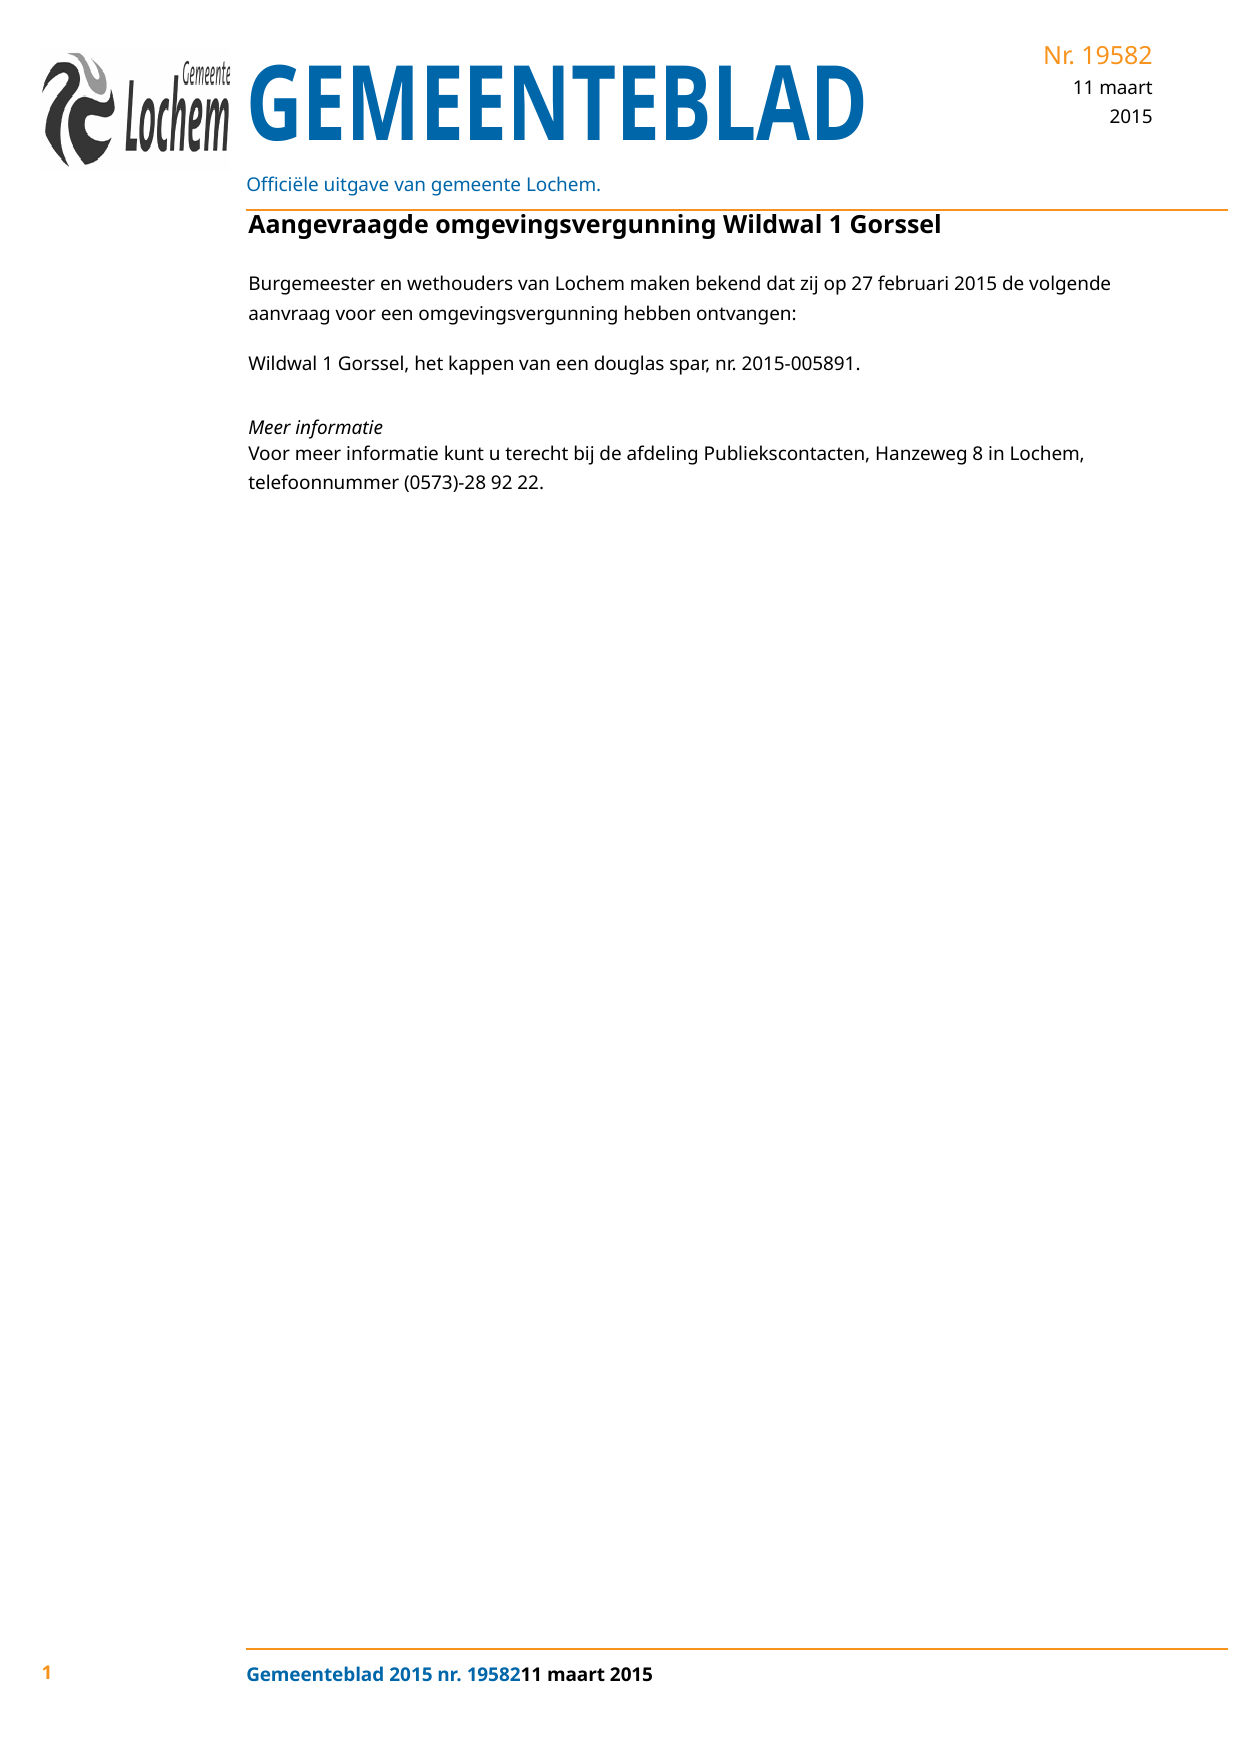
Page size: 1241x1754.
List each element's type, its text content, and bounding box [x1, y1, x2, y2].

text Voor meer informatie kunt u terecht bij de afdeling Publiekscontacten, Hanzeweg 8 in Lochem, telefoonnummer (0573)-28 92 22. [248, 440, 1152, 495]
text Aangevraagde omgevingsvergunning Wildwal 1 Gorssel [248, 211, 1152, 241]
text Burgemeester en wethouders van Lochem maken bekend dat zij op 27 februari 2015 de volgende aanvraag voor een omgevingsvergunning hebben ontvangen: [248, 270, 1152, 326]
text Wildwal 1 Gorssel, het kappen van een douglas spar, nr. 2015-005891. [248, 350, 1152, 376]
picture [41, 47, 231, 172]
text Meer informatie [248, 414, 1152, 440]
